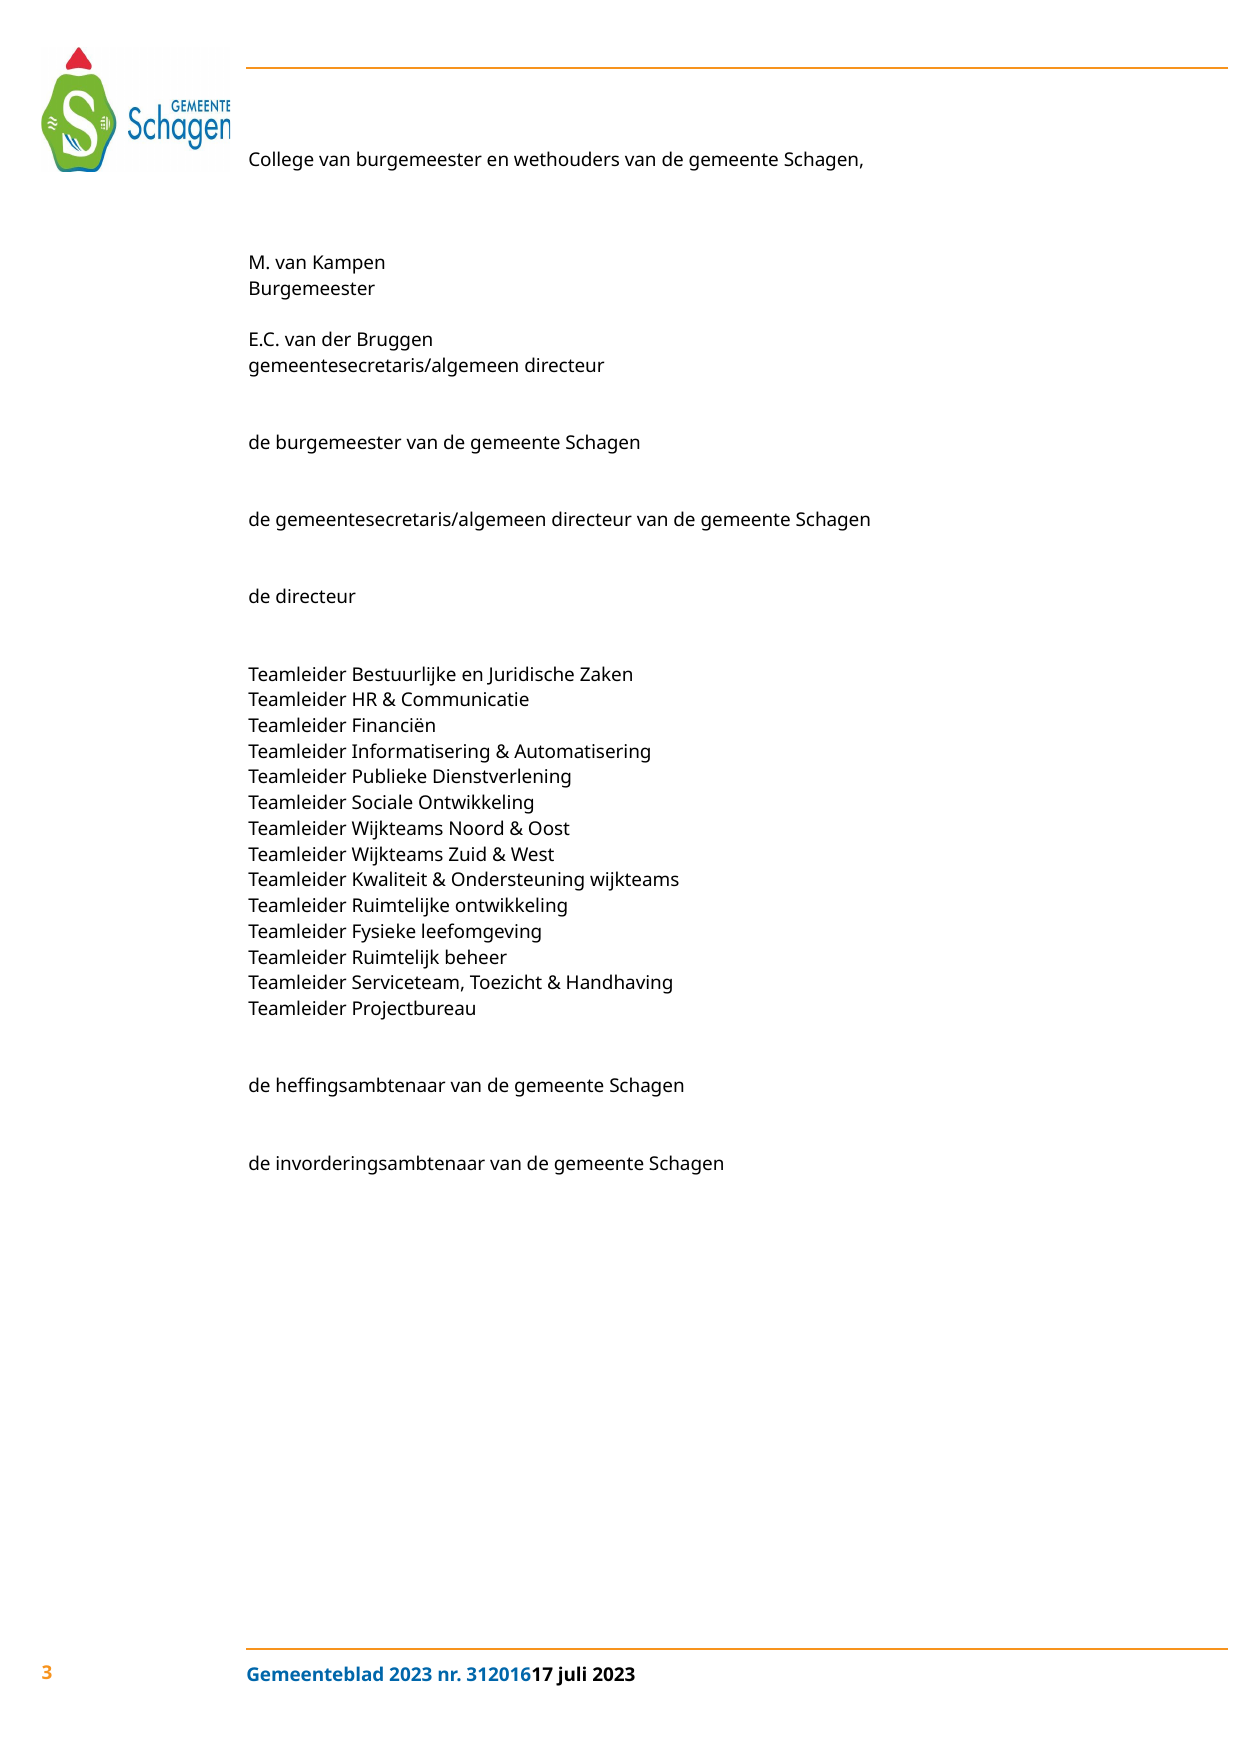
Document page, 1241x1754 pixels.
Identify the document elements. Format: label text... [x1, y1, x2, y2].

text Teamleider Projectbureau [248, 995, 1152, 1021]
text Teamleider Bestuurlijke en Juridische Zaken [248, 661, 1152, 687]
text Teamleider Kwaliteit & Ondersteuning wijkteams [248, 867, 1152, 892]
text Teamleider Fysieke leefomgeving [248, 918, 1152, 944]
text de heffingsambtenaar van de gemeente Schagen [248, 1072, 1152, 1098]
text de directeur [248, 584, 1152, 609]
text Teamleider Ruimtelijke ontwikkeling [248, 892, 1152, 918]
text Teamleider Sociale Ontwikkeling [248, 789, 1152, 815]
picture [41, 47, 231, 172]
text Teamleider Financiën [248, 712, 1152, 738]
text de gemeentesecretaris/algemeen directeur van de gemeente Schagen [248, 506, 1152, 532]
text gemeentesecretaris/algemeen directeur [248, 352, 1152, 378]
text Teamleider Publieke Dienstverlening [248, 764, 1152, 789]
text Teamleider Serviceteam, Toezicht & Handhaving [248, 969, 1152, 995]
text Teamleider Wijkteams Noord & Oost [248, 815, 1152, 841]
text Teamleider Informatisering & Automatisering [248, 738, 1152, 764]
text Teamleider HR & Communicatie [248, 687, 1152, 712]
text de burgemeester van de gemeente Schagen [248, 429, 1152, 455]
text Burgemeester [248, 275, 1152, 301]
text Teamleider Wijkteams Zuid & West [248, 841, 1152, 867]
text Teamleider Ruimtelijk beheer [248, 944, 1152, 969]
text M. van Kampen [248, 249, 1152, 275]
text E.C. van der Bruggen [248, 326, 1152, 352]
text de invorderingsambtenaar van de gemeente Schagen [248, 1150, 1152, 1175]
text College van burgemeester en wethouders van de gemeente Schagen, [248, 146, 1152, 172]
